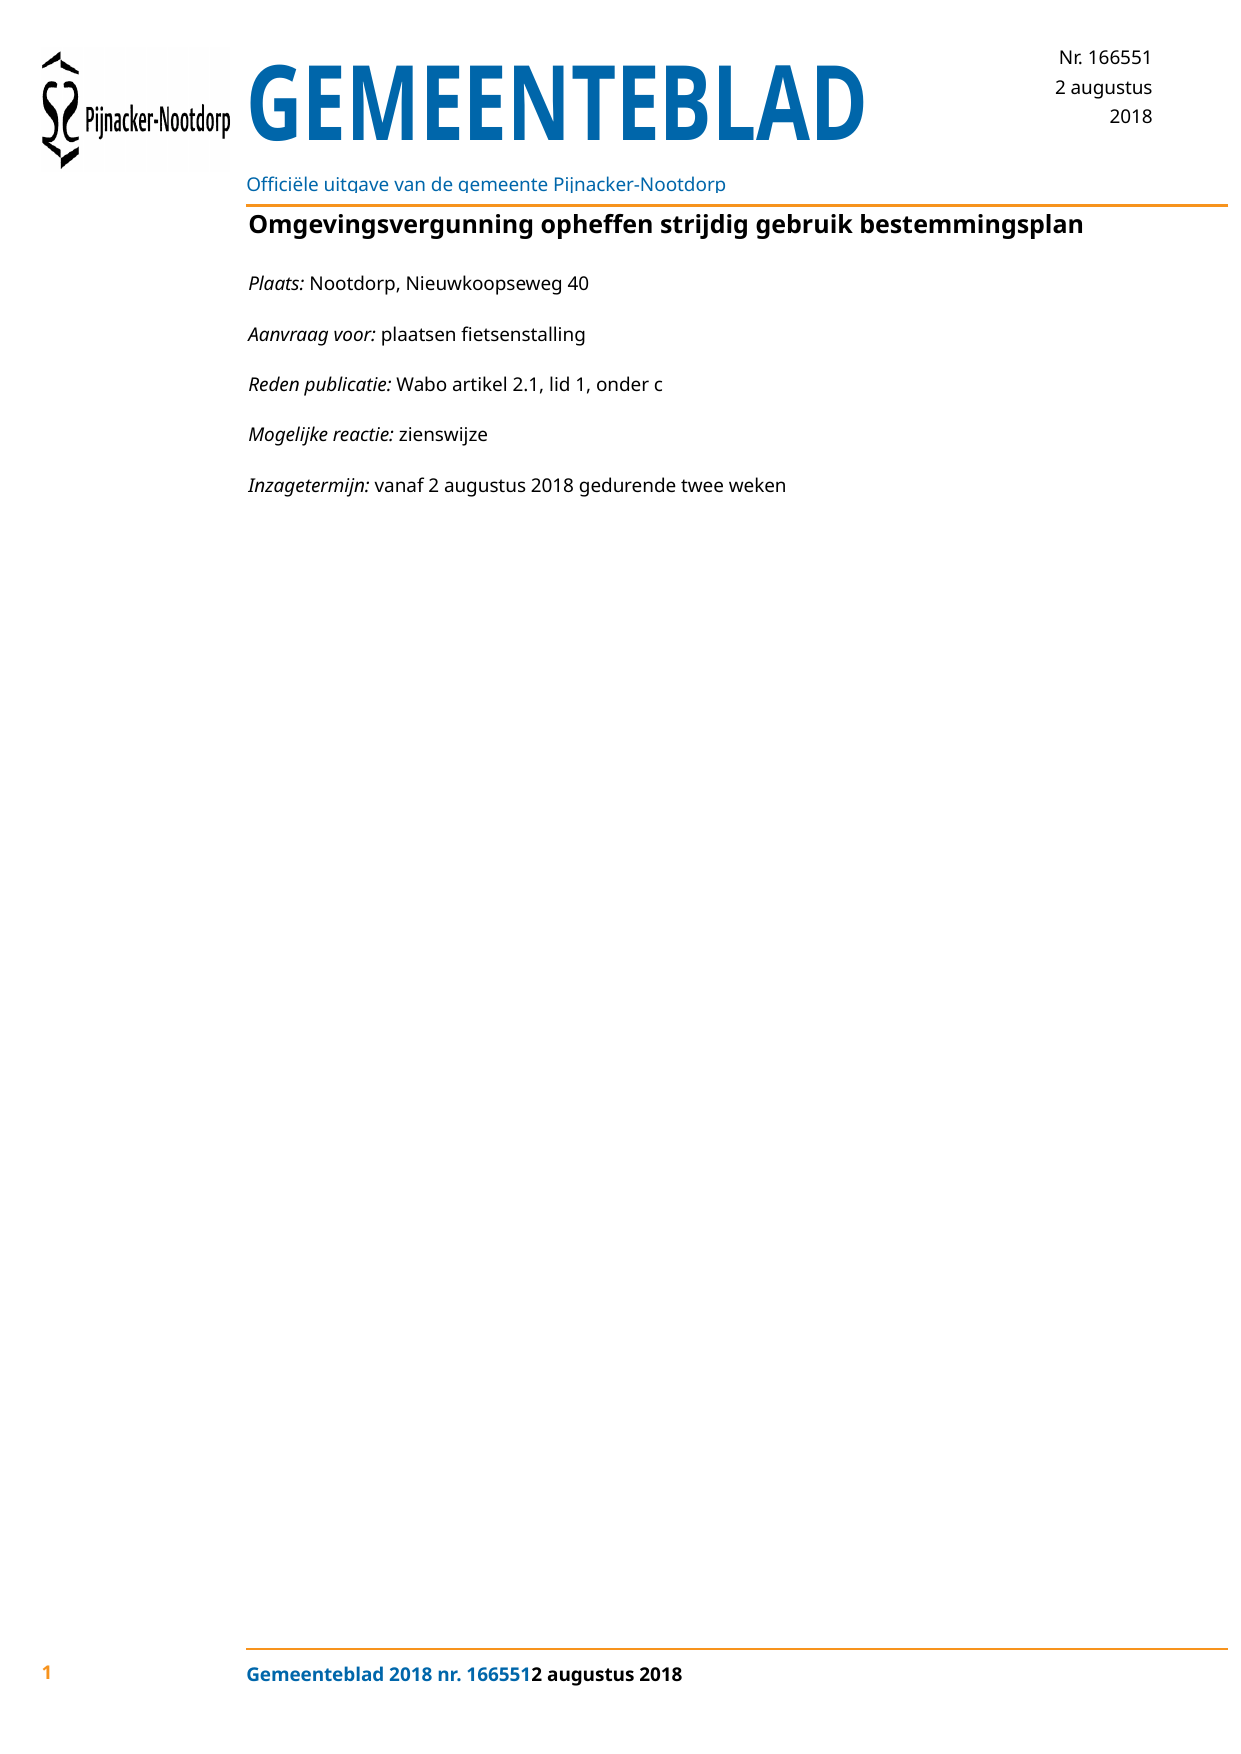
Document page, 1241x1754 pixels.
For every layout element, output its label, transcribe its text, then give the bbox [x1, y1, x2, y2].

picture [41, 47, 231, 172]
text Aanvraag voor: plaatsen fietsenstalling [248, 321, 1152, 346]
text Mogelijke reactie: zienswijze [248, 422, 1152, 447]
text Omgevingsvergunning opheffen strijdig gebruik bestemmingsplan [248, 207, 1152, 241]
text Inzagetermijn: vanaf 2 augustus 2018 gedurende twee weken [248, 472, 1152, 498]
text Plaats: Nootdorp, Nieuwkoopseweg 40 [248, 270, 1152, 296]
text Reden publicatie: Wabo artikel 2.1, lid 1, onder c [248, 371, 1152, 397]
